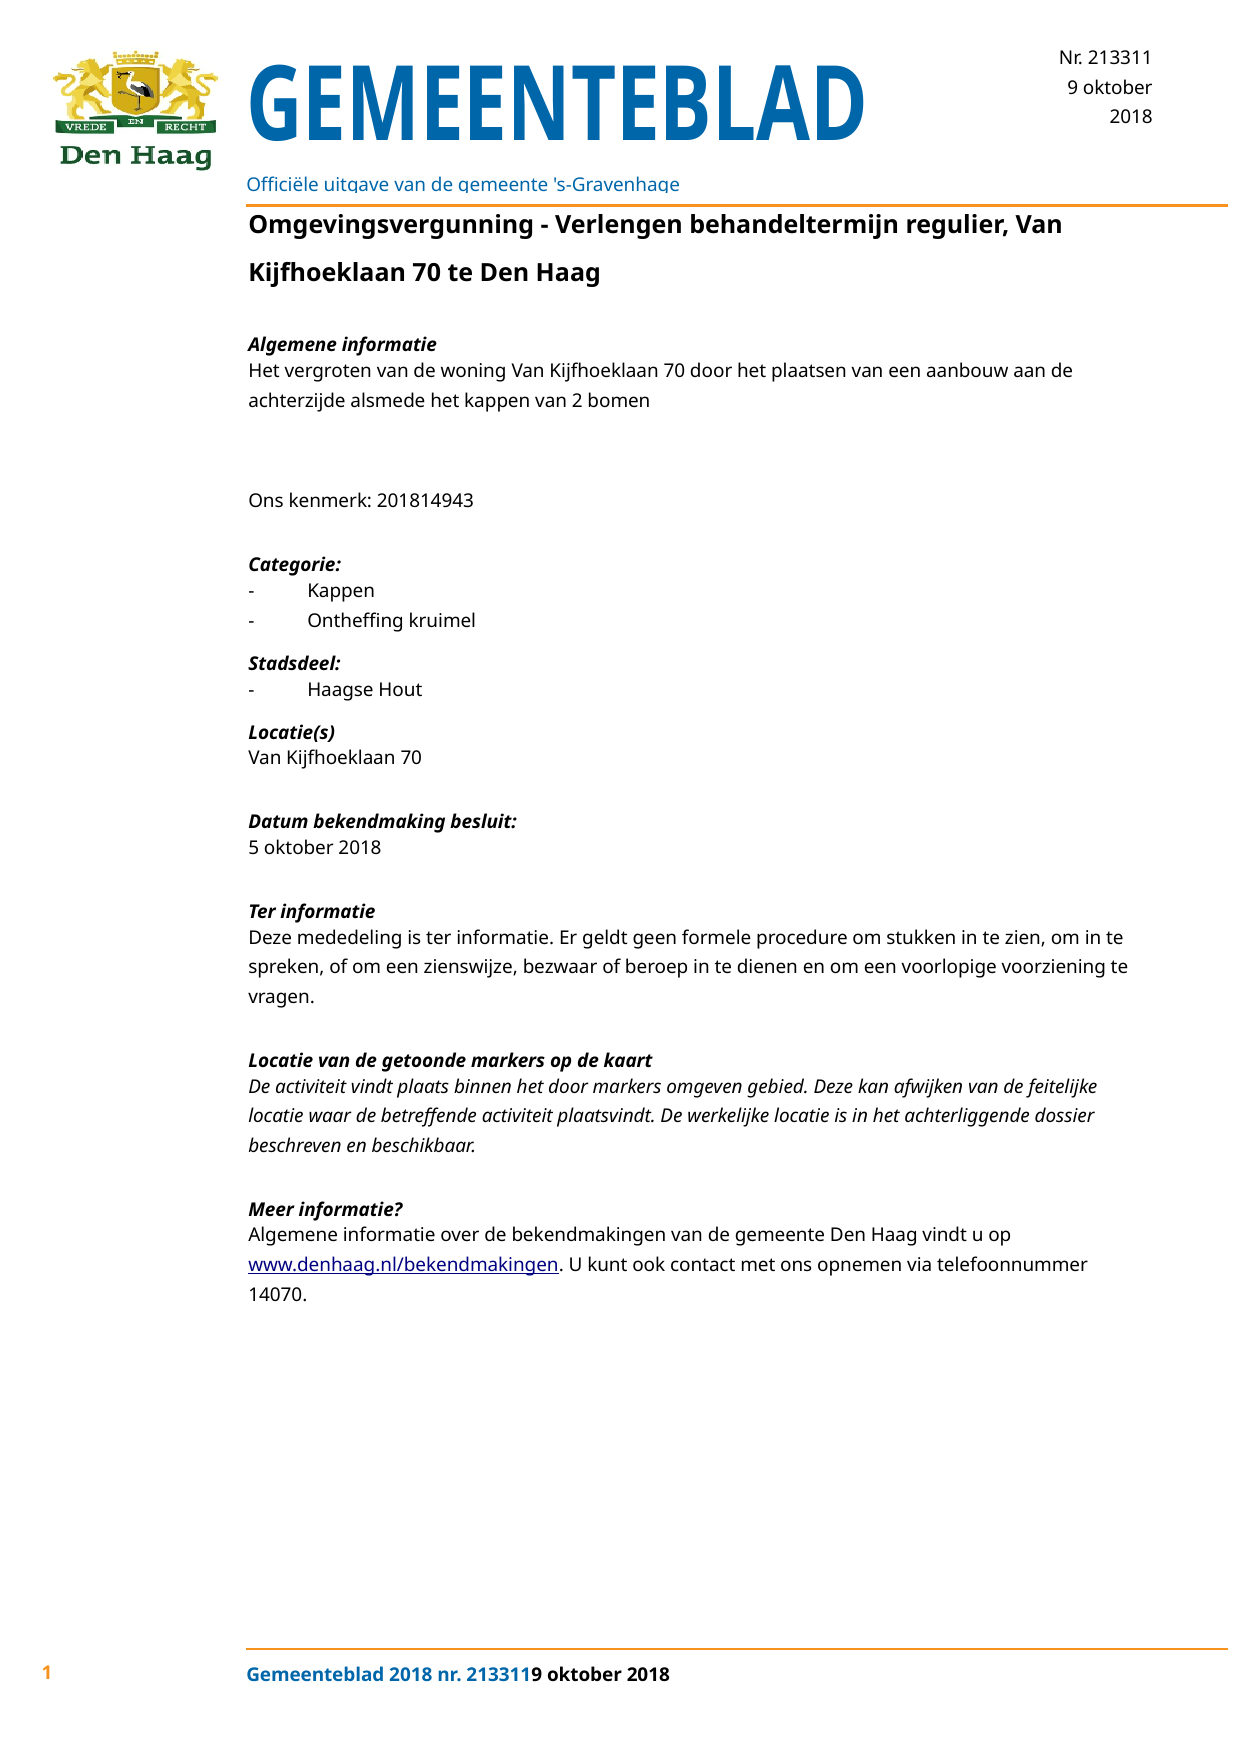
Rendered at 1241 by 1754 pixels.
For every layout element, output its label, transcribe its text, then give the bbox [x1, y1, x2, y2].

text Locatie van de getoonde markers op de kaart [248, 1047, 1152, 1073]
text Locatie(s) [248, 719, 1152, 744]
text Meer informatie? [248, 1196, 1152, 1222]
text De activiteit vindt plaats binnen het door markers omgeven gebied. Deze kan afwijken van de feitelijke locatie waar de betreffende activiteit plaatsvindt. De werkelijke locatie is in het achterliggende dossier beschreven en beschikbaar. [248, 1073, 1152, 1158]
text Datum bekendmaking besluit: [248, 808, 1152, 834]
text Categorie: [248, 552, 1152, 577]
text Algemene informatie [248, 331, 1152, 357]
text Deze mededeling is ter informatie. Er geldt geen formele procedure om stukken in te zien, om in te spreken, of om een zienswijze, bezwaar of beroep in te dienen en om een voorlopige voorziening te vragen. [248, 924, 1152, 1009]
text Van Kijfhoeklaan 70 [248, 744, 1152, 770]
text 5 oktober 2018 [248, 834, 1152, 860]
text Ter informatie [248, 898, 1152, 924]
text Algemene informatie over de bekendmakingen van de gemeente Den Haag vindt u op www.denhaag.nl/bekendmakingen. U kunt ook contact met ons opnemen via telefoonnummer 14070. [248, 1222, 1152, 1307]
list Haagse Hout [248, 676, 1152, 701]
text Omgevingsvergunning - Verlengen behandeltermijn regulier, Van Kijfhoeklaan 70 te Den Haag [248, 207, 1152, 288]
list Ontheffing kruimel [248, 607, 1152, 633]
text Het vergroten van de woning Van Kijfhoeklaan 70 door het plaatsen van een aanbouw aan de achterzijde alsmede het kappen van 2 bomen [248, 357, 1152, 412]
picture [41, 47, 231, 172]
list Kappen [248, 577, 1152, 603]
text Stadsdeel: [248, 650, 1152, 676]
text Ons kenmerk: 201814943 [248, 488, 1152, 513]
